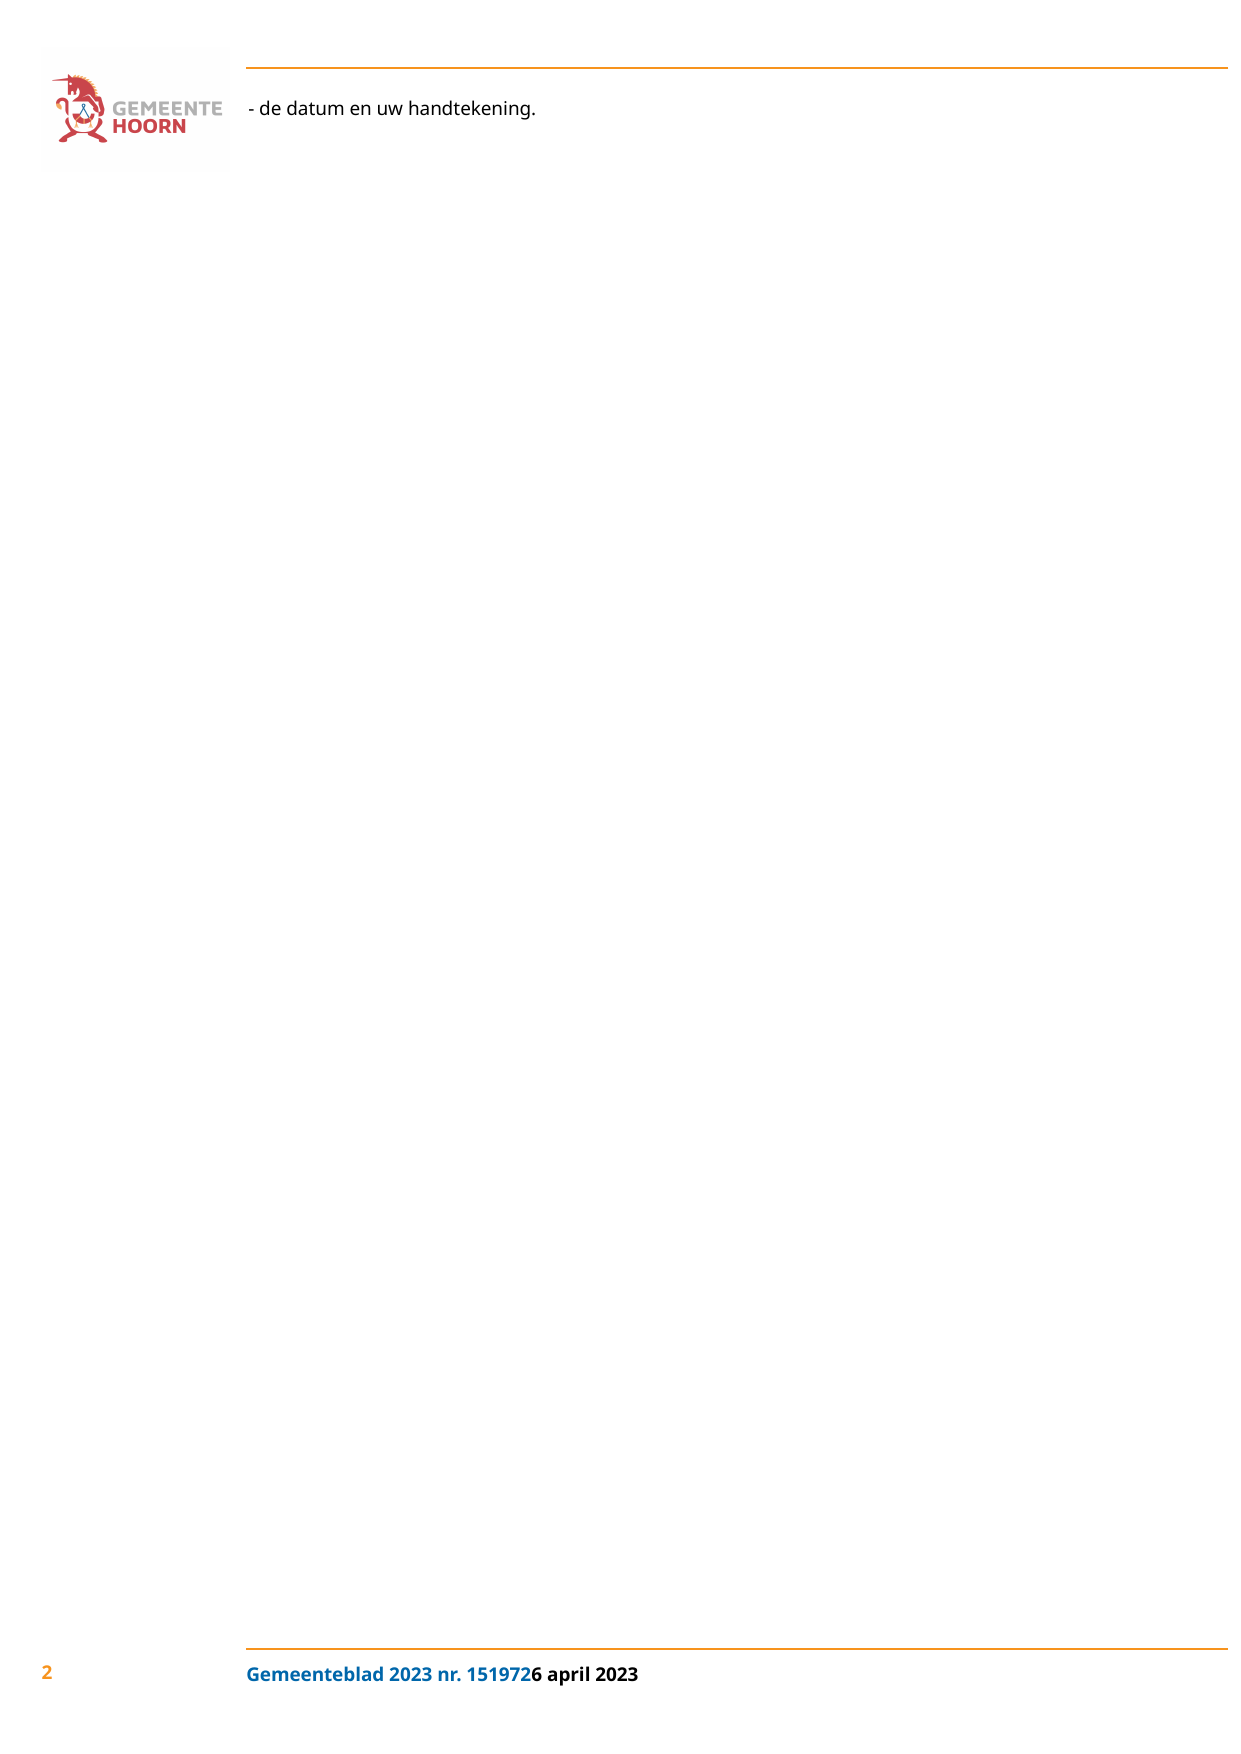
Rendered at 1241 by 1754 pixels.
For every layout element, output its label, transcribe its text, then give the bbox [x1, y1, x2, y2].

picture [41, 47, 231, 172]
text - de datum en uw handtekening. [248, 95, 1152, 121]
